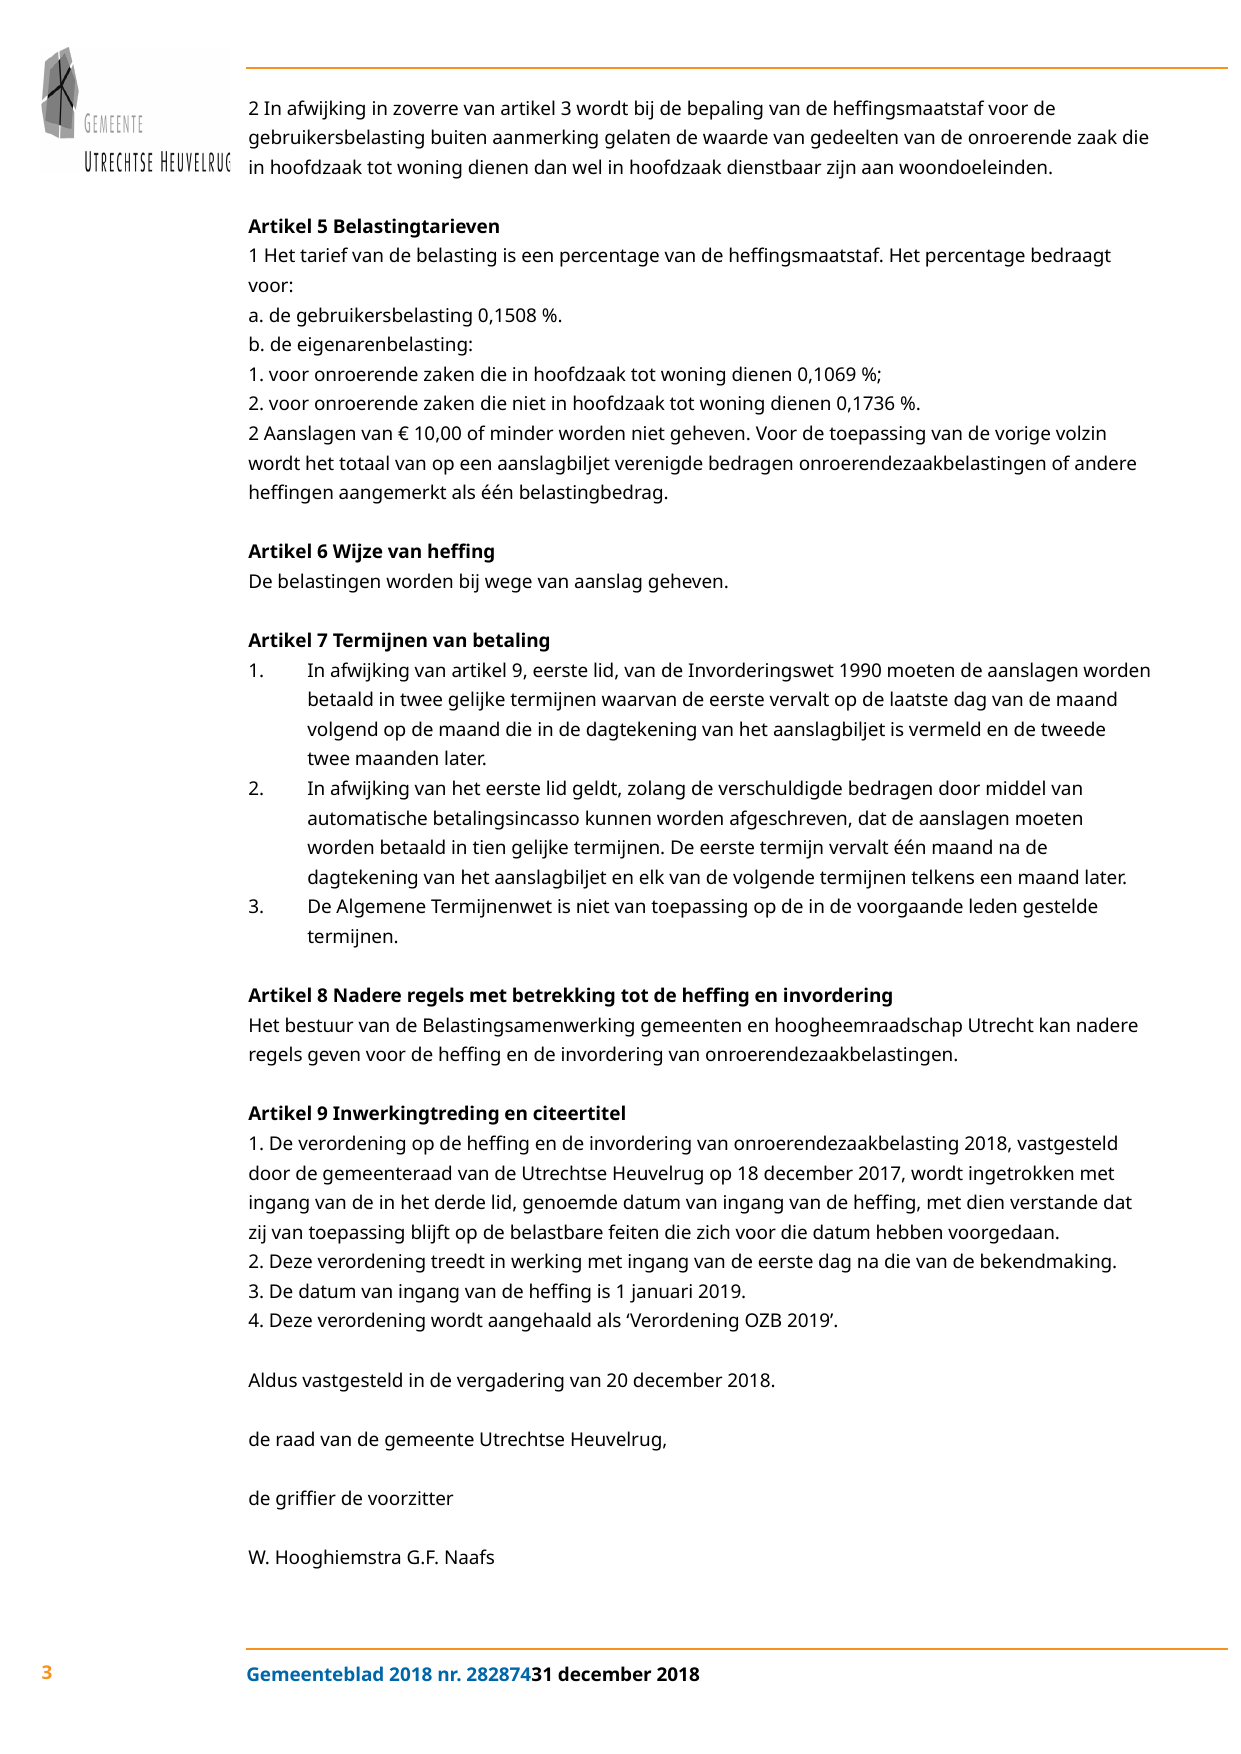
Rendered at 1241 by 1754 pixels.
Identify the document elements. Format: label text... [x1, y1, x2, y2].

text 2. Deze verordening treedt in werking met ingang van de eerste dag na die van de bekendmaking. [248, 1248, 1152, 1274]
list In afwijking van artikel 9, eerste lid, van de Invorderingswet 1990 moeten de aanslagen worden betaald in twee gelijke termijnen waarvan de eerste vervalt op de laatste dag van de maand volgend op de maand die in de dagtekening van het aanslagbiljet is vermeld en de tweede twee maanden later. [248, 657, 1152, 771]
text Artikel 6 Wijze van heffing [248, 538, 1152, 564]
text De belastingen worden bij wege van aanslag geheven. [248, 568, 1152, 594]
text Aldus vastgesteld in de vergadering van 20 december 2018. [248, 1367, 1152, 1393]
text de griffier de voorzitter [248, 1485, 1152, 1511]
text Artikel 9 Inwerkingtreding en citeertitel [248, 1101, 1152, 1126]
text 1. De verordening op de heffing en de invordering van onroerendezaakbelasting 2018, vastgesteld door de gemeenteraad van de Utrechtse Heuvelrug op 18 december 2017, wordt ingetrokken met ingang van de in het derde lid, genoemde datum van ingang van de heffing, met dien verstande dat zij van toepassing blijft op de belastbare feiten die zich voor die datum hebben voorgedaan. [248, 1130, 1152, 1245]
text 2 Aanslagen van € 10,00 of minder worden niet geheven. Voor de toepassing van de vorige volzin wordt het totaal van op een aanslagbiljet verenigde bedragen onroerendezaakbelastingen of andere heffingen aangemerkt als één belastingbedrag. [248, 420, 1152, 505]
text 2 In afwijking in zoverre van artikel 3 wordt bij de bepaling van de heffingsmaatstaf voor de gebruikersbelasting buiten aanmerking gelaten de waarde van gedeelten van de onroerende zaak die in hoofdzaak tot woning dienen dan wel in hoofdzaak dienstbaar zijn aan woondoeleinden. [248, 95, 1152, 180]
text 1 Het tarief van de belasting is een percentage van de heffingsmaatstaf. Het percentage bedraagt voor: [248, 243, 1152, 298]
text a. de gebruikersbelasting 0,1508 %. [248, 302, 1152, 328]
text Artikel 5 Belastingtarieven [248, 213, 1152, 239]
text 4. Deze verordening wordt aangehaald als ‘Verordening OZB 2019’. [248, 1308, 1152, 1333]
text de raad van de gemeente Utrechtse Heuvelrug, [248, 1426, 1152, 1452]
list De Algemene Termijnenwet is niet van toepassing op de in de voorgaande leden gestelde termijnen. [248, 893, 1152, 949]
text b. de eigenarenbelasting: [248, 331, 1152, 357]
text Artikel 8 Nadere regels met betrekking tot de heffing en invordering [248, 982, 1152, 1008]
list In afwijking van het eerste lid geldt, zolang de verschuldigde bedragen door middel van automatische betalingsincasso kunnen worden afgeschreven, dat de aanslagen moeten worden betaald in tien gelijke termijnen. De eerste termijn vervalt één maand na de dagtekening van het aanslagbiljet en elk van de volgende termijnen telkens een maand later. [248, 775, 1152, 890]
text 1. voor onroerende zaken die in hoofdzaak tot woning dienen 0,1069 %; [248, 361, 1152, 387]
text 2. voor onroerende zaken die niet in hoofdzaak tot woning dienen 0,1736 %. [248, 391, 1152, 416]
text 3. De datum van ingang van de heffing is 1 januari 2019. [248, 1278, 1152, 1304]
text Het bestuur van de Belastingsamenwerking gemeenten en hoogheemraadschap Utrecht kan nadere regels geven voor de heffing en de invordering van onroerendezaakbelastingen. [248, 1012, 1152, 1067]
text W. Hooghiemstra G.F. Naafs [248, 1544, 1152, 1570]
text Artikel 7 Termijnen van betaling [248, 627, 1152, 653]
picture [41, 47, 231, 172]
